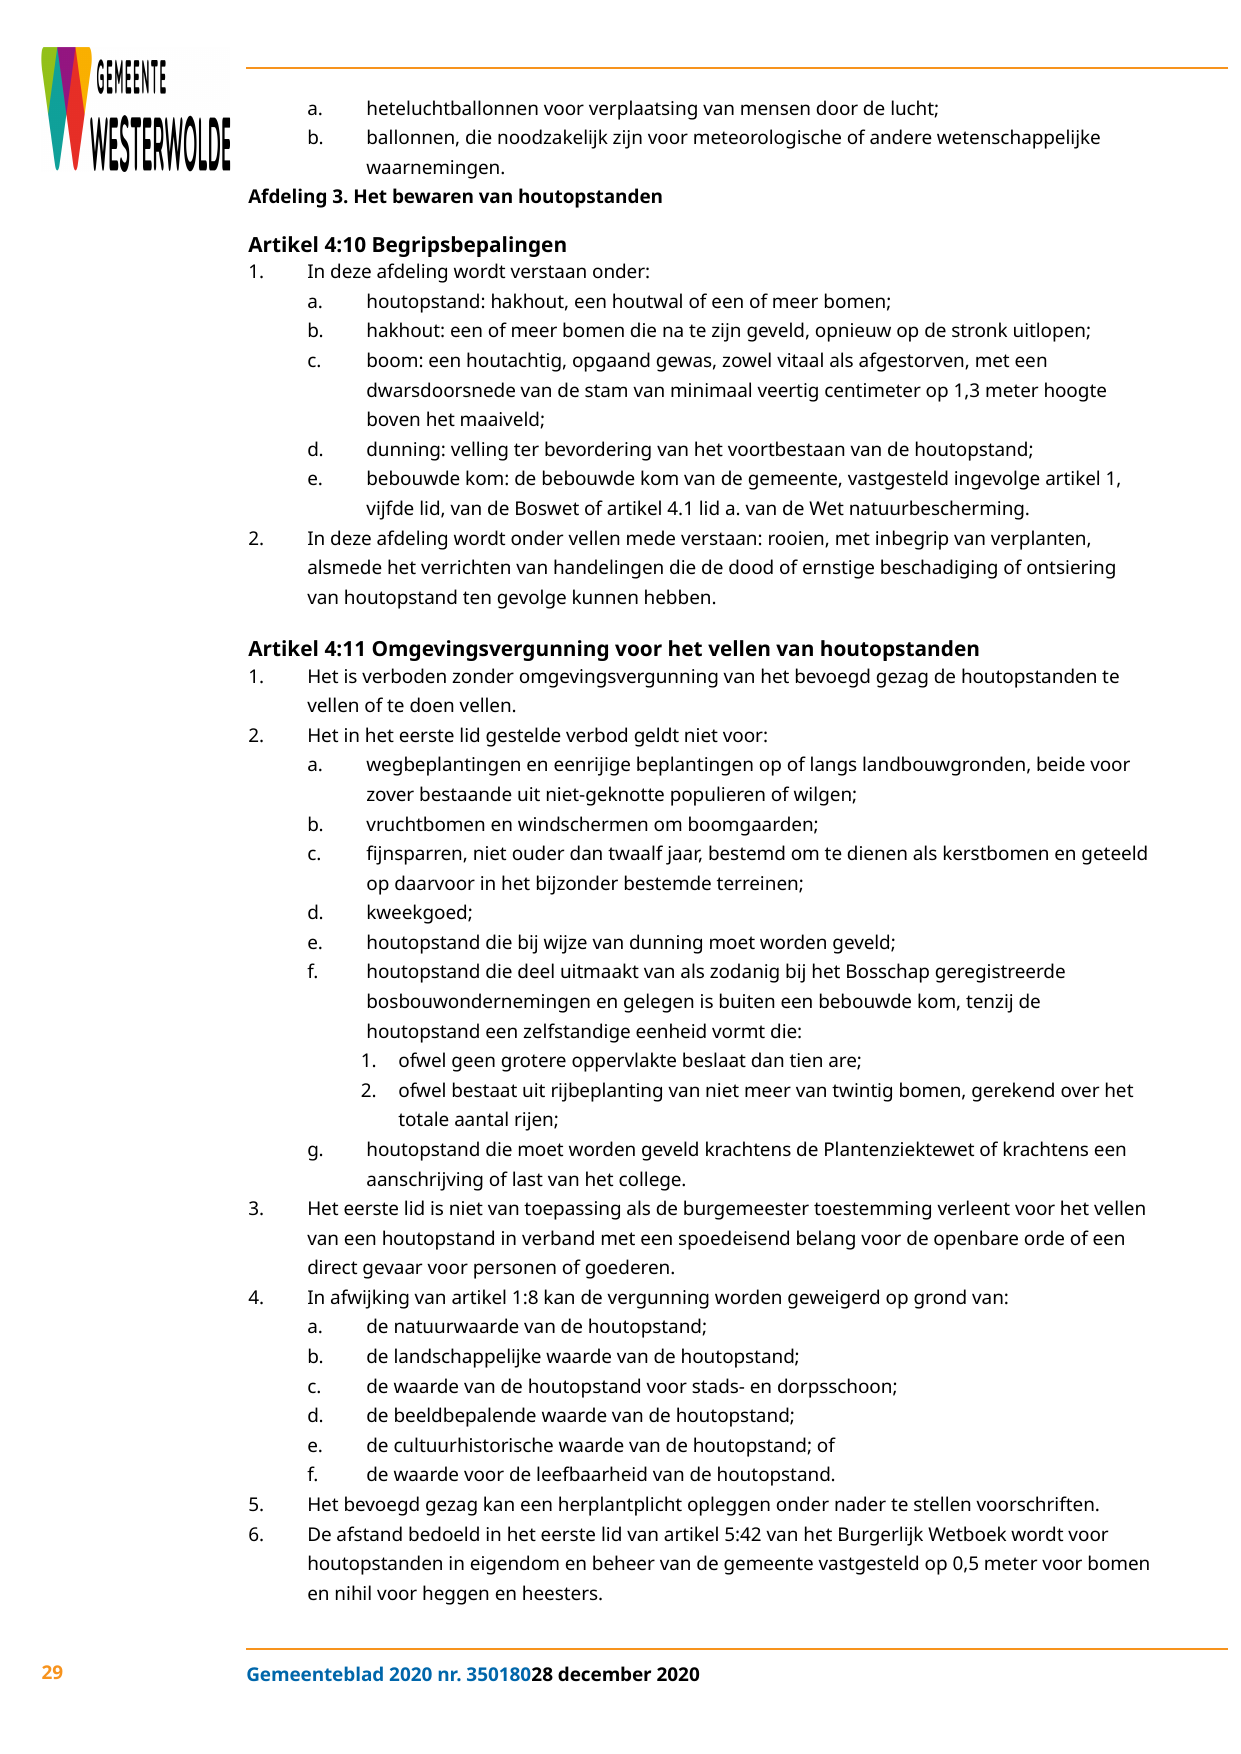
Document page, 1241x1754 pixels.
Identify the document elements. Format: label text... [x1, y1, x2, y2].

list bebouwde kom: de bebouwde kom van de gemeente, vastgesteld ingevolge artikel 1, vijfde lid, van de Boswet of artikel 4.1 lid a. van de Wet natuurbescherming. [307, 466, 1152, 521]
list hakhout: een of meer bomen die na te zijn geveld, opnieuw op de stronk uitlopen; [307, 318, 1152, 343]
list In afwijking van artikel 1:8 kan de vergunning worden geweigerd op grond van: [248, 1284, 1152, 1310]
list Het bevoegd gezag kan een herplantplicht opleggen onder nader te stellen voorschriften. [248, 1491, 1152, 1517]
list heteluchtballonnen voor verplaatsing van mensen door de lucht; [307, 95, 1152, 121]
list dunning: velling ter bevordering van het voortbestaan van de houtopstand; [307, 436, 1152, 462]
text Artikel 4:10 Begripsbepalingen [248, 230, 1152, 258]
list vruchtbomen en windschermen om boomgaarden; [307, 811, 1152, 836]
list de landschappelijke waarde van de houtopstand; [307, 1343, 1152, 1369]
list Het in het eerste lid gestelde verbod geldt niet voor: [248, 722, 1152, 748]
list De afstand bedoeld in het eerste lid van artikel 5:42 van het Burgerlijk Wetboek wordt voor houtopstanden in eigendom en beheer van de gemeente vastgesteld op 0,5 meter voor bomen en nihil voor heggen en heesters. [248, 1521, 1152, 1606]
text Artikel 4:11 Omgevingsvergunning voor het vellen van houtopstanden [248, 634, 1152, 663]
list kweekgoed; [307, 899, 1152, 925]
list boom: een houtachtig, opgaand gewas, zowel vitaal als afgestorven, met een dwarsdoorsnede van de stam van minimaal veertig centimeter op 1,3 meter hoogte boven het maaiveld; [307, 347, 1152, 432]
list houtopstand die deel uitmaakt van als zodanig bij het Bosschap geregistreerde bosbouwondernemingen en gelegen is buiten een bebouwde kom, tenzij de houtopstand een zelfstandige eenheid vormt die: [307, 959, 1152, 1043]
list fijnsparren, niet ouder dan twaalf jaar, bestemd om te dienen als kerstbomen en geteeld op daarvoor in het bijzonder bestemde terreinen; [307, 840, 1152, 896]
list de beeldbepalende waarde van de houtopstand; [307, 1402, 1152, 1428]
list de waarde van de houtopstand voor stads- en dorpsschoon; [307, 1373, 1152, 1398]
text Afdeling 3. Het bewaren van houtopstanden [248, 183, 1152, 209]
list de natuurwaarde van de houtopstand; [307, 1314, 1152, 1339]
list de waarde voor de leefbaarheid van de houtopstand. [307, 1462, 1152, 1487]
list ballonnen, die noodzakelijk zijn voor meteorologische of andere wetenschappelijke waarnemingen. [307, 124, 1152, 180]
list houtopstand die bij wijze van dunning moet worden geveld; [307, 929, 1152, 955]
list wegbeplantingen en eenrijige beplantingen op of langs landbouwgronden, beide voor zover bestaande uit niet-geknotte populieren of wilgen; [307, 752, 1152, 807]
list de cultuurhistorische waarde van de houtopstand; of [307, 1432, 1152, 1458]
list houtopstand: hakhout, een houtwal of een of meer bomen; [307, 288, 1152, 314]
list In deze afdeling wordt onder vellen mede verstaan: rooien, met inbegrip van verplanten, alsmede het verrichten van handelingen die de dood of ernstige beschadiging of ontsiering van houtopstand ten gevolge kunnen hebben. [248, 525, 1152, 610]
list In deze afdeling wordt verstaan onder: [248, 258, 1152, 284]
picture [41, 47, 231, 172]
list houtopstand die moet worden geveld krachtens de Plantenziektewet of krachtens een aanschrijving of last van het college. [307, 1136, 1152, 1191]
list Het is verboden zonder omgevingsvergunning van het bevoegd gezag de houtopstanden te vellen of te doen vellen. [248, 663, 1152, 718]
list Het eerste lid is niet van toepassing als de burgemeester toestemming verleent voor het vellen van een houtopstand in verband met een spoedeisend belang voor de openbare orde of een direct gevaar voor personen of goederen. [248, 1195, 1152, 1280]
list ofwel geen grotere oppervlakte beslaat dan tien are; [361, 1047, 1152, 1073]
list ofwel bestaat uit rijbeplanting van niet meer van twintig bomen, gerekend over het totale aantal rijen; [361, 1077, 1152, 1132]
